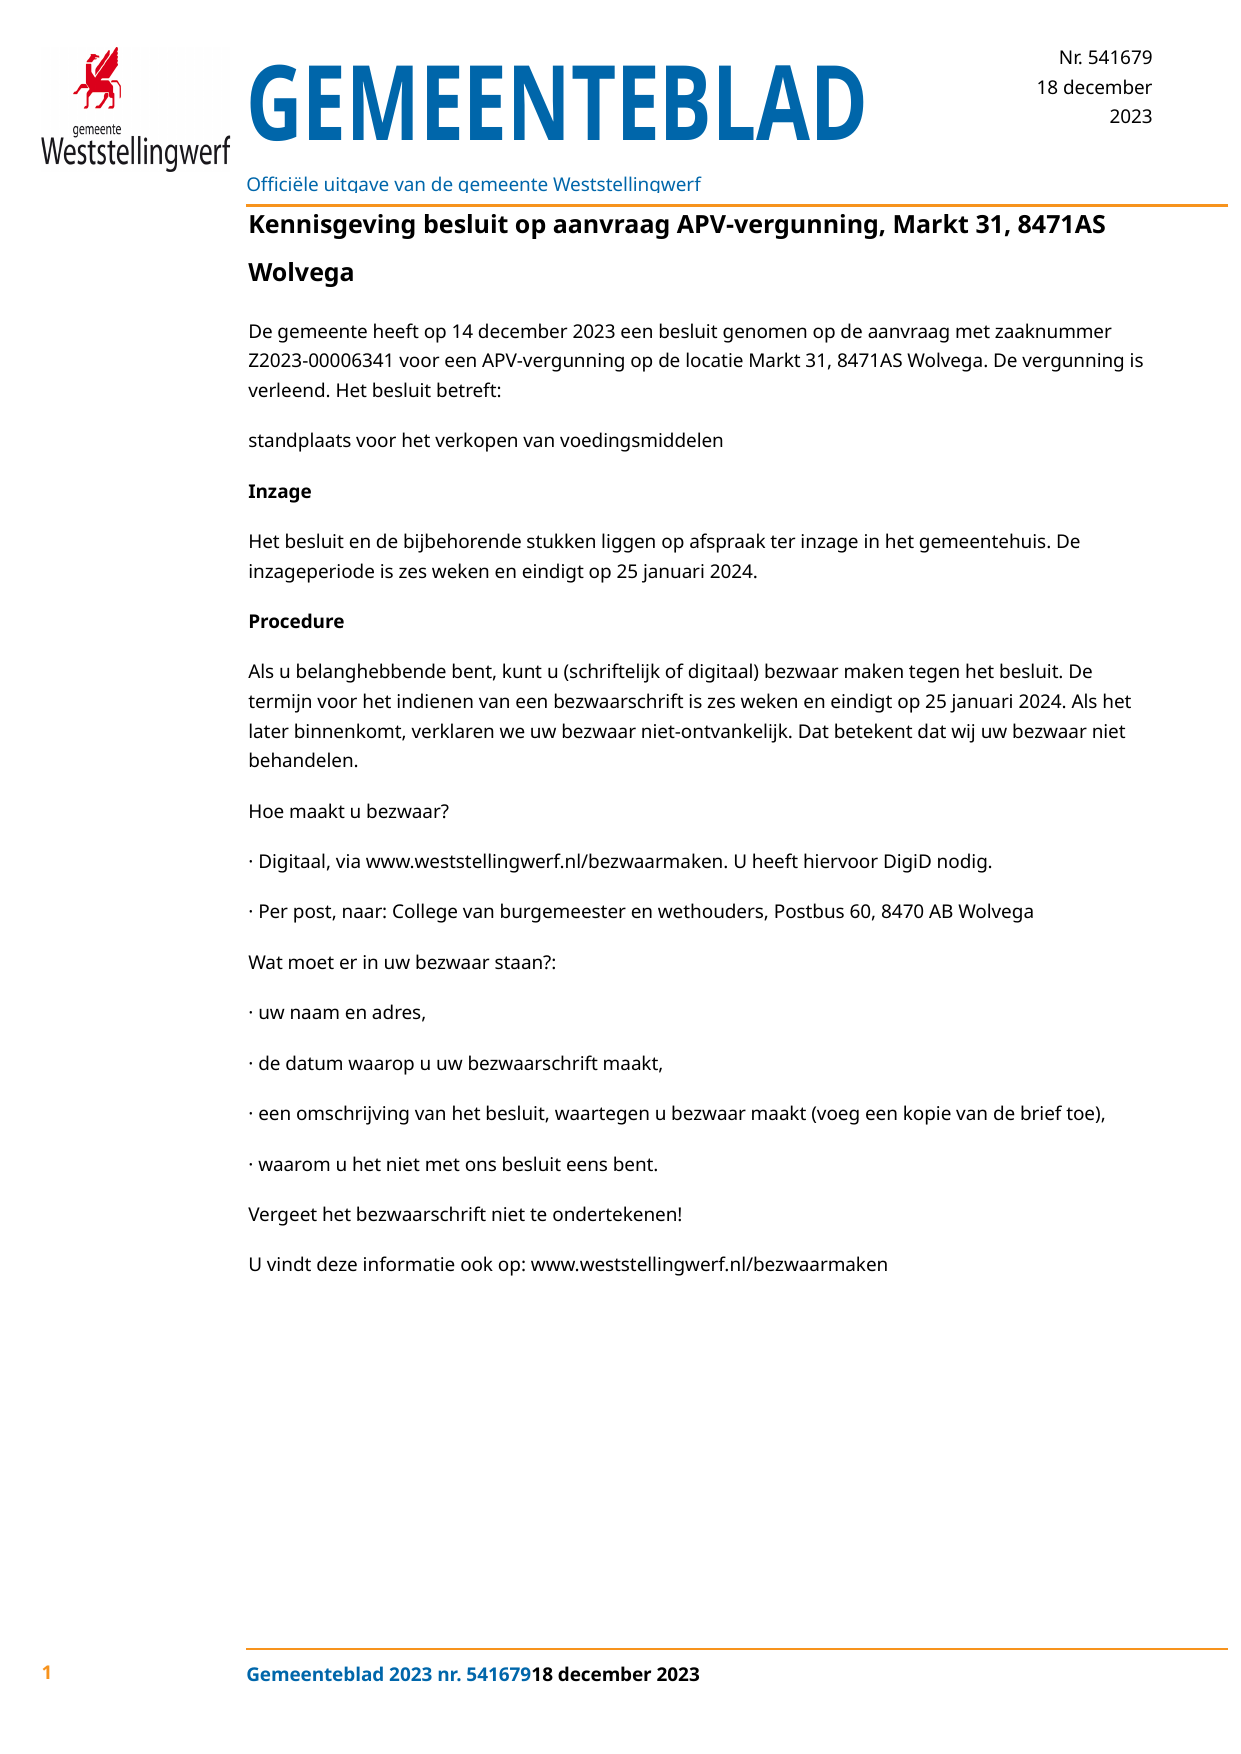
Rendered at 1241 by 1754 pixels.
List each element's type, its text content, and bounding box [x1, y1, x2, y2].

text Kennisgeving besluit op aanvraag APV-vergunning, Markt 31, 8471AS Wolvega [248, 207, 1152, 288]
text · een omschrijving van het besluit, waartegen u bezwaar maakt (voeg een kopie van de brief toe), [248, 1100, 1152, 1126]
text · Digitaal, via www.weststellingwerf.nl/bezwaarmaken. U heeft hiervoor DigiD nodig. [248, 848, 1152, 874]
text Wat moet er in uw bezwaar staan?: [248, 949, 1152, 975]
text Hoe maakt u bezwaar? [248, 798, 1152, 824]
text Inzage [248, 478, 1152, 504]
text U vindt deze informatie ook op: www.weststellingwerf.nl/bezwaarmaken [248, 1252, 1152, 1277]
text Als u belanghebbende bent, kunt u (schriftelijk of digitaal) bezwaar maken tegen het besluit. De termijn voor het indienen van een bezwaarschrift is zes weken en eindigt op 25 januari 2024. Als het later binnenkomt, verklaren we uw bezwaar niet-ontvankelijk. Dat betekent dat wij uw bezwaar niet behandelen. [248, 659, 1152, 773]
text · Per post, naar: College van burgemeester en wethouders, Postbus 60, 8470 AB Wolvega [248, 899, 1152, 924]
text Vergeet het bezwaarschrift niet te ondertekenen! [248, 1201, 1152, 1227]
text Procedure [248, 608, 1152, 634]
picture [41, 47, 231, 172]
text · de datum waarop u uw bezwaarschrift maakt, [248, 1050, 1152, 1076]
text De gemeente heeft op 14 december 2023 een besluit genomen op de aanvraag met zaaknummer Z2023-00006341 voor een APV-vergunning op de locatie Markt 31, 8471AS Wolvega. De vergunning is verleend. Het besluit betreft: [248, 318, 1152, 403]
text Het besluit en de bijbehorende stukken liggen op afspraak ter inzage in het gemeentehuis. De inzageperiode is zes weken en eindigt op 25 januari 2024. [248, 528, 1152, 584]
text standplaats voor het verkopen van voedingsmiddelen [248, 427, 1152, 453]
text · uw naam en adres, [248, 999, 1152, 1025]
text · waarom u het niet met ons besluit eens bent. [248, 1151, 1152, 1177]
